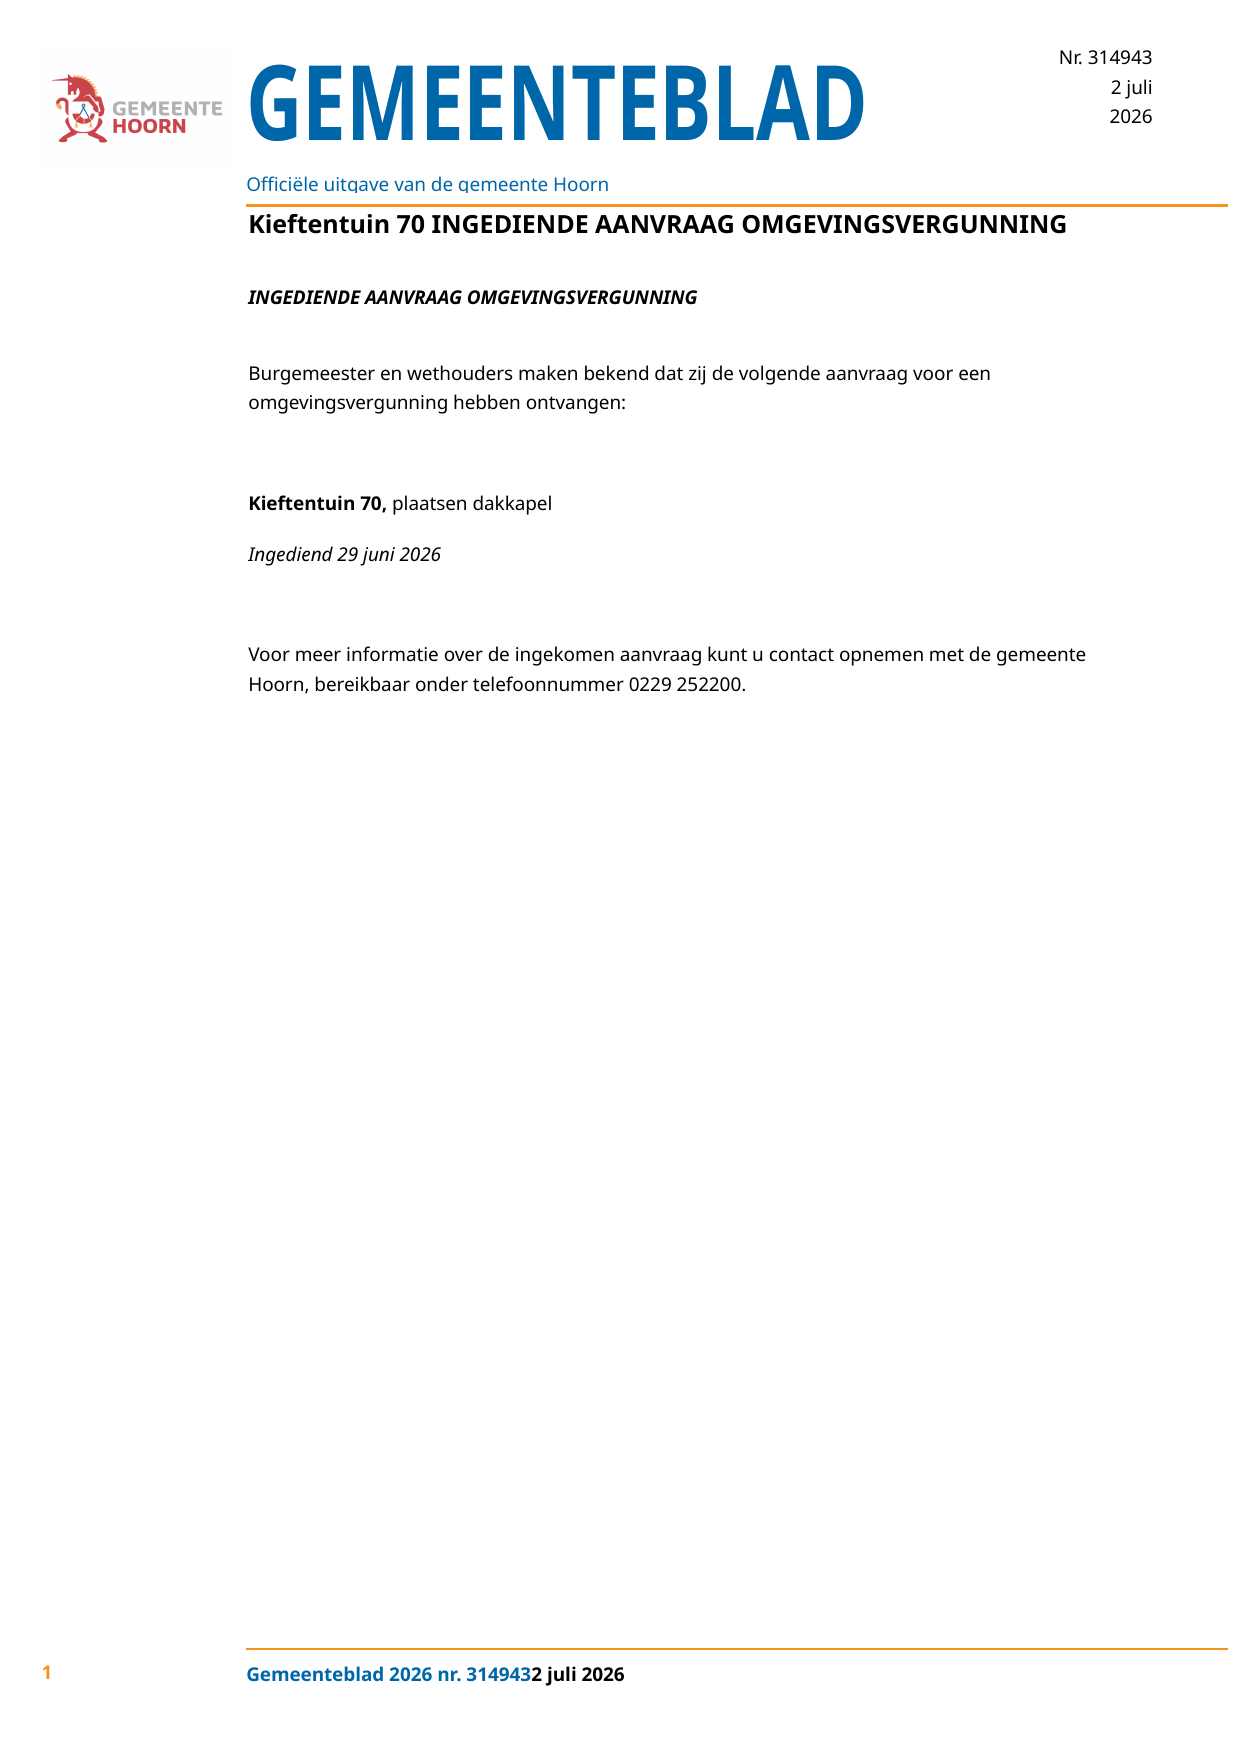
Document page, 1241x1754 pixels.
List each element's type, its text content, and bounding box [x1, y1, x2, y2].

text Kieftentuin 70 INGEDIENDE AANVRAAG OMGEVINGSVERGUNNING [248, 207, 1152, 241]
text Voor meer informatie over de ingekomen aanvraag kunt u contact opnemen met de gemeente Hoorn, bereikbaar onder telefoonnummer 0229 252200. [248, 642, 1152, 697]
text Kieftentuin 70, plaatsen dakkapel [248, 490, 1152, 516]
text Burgemeester en wethouders maken bekend dat zij de volgende aanvraag voor een omgevingsvergunning hebben ontvangen: [248, 360, 1152, 415]
text INGEDIENDE AANVRAAG OMGEVINGSVERGUNNING [248, 284, 1152, 309]
text Ingediend 29 juni 2026 [248, 541, 1152, 567]
picture [41, 47, 231, 172]
